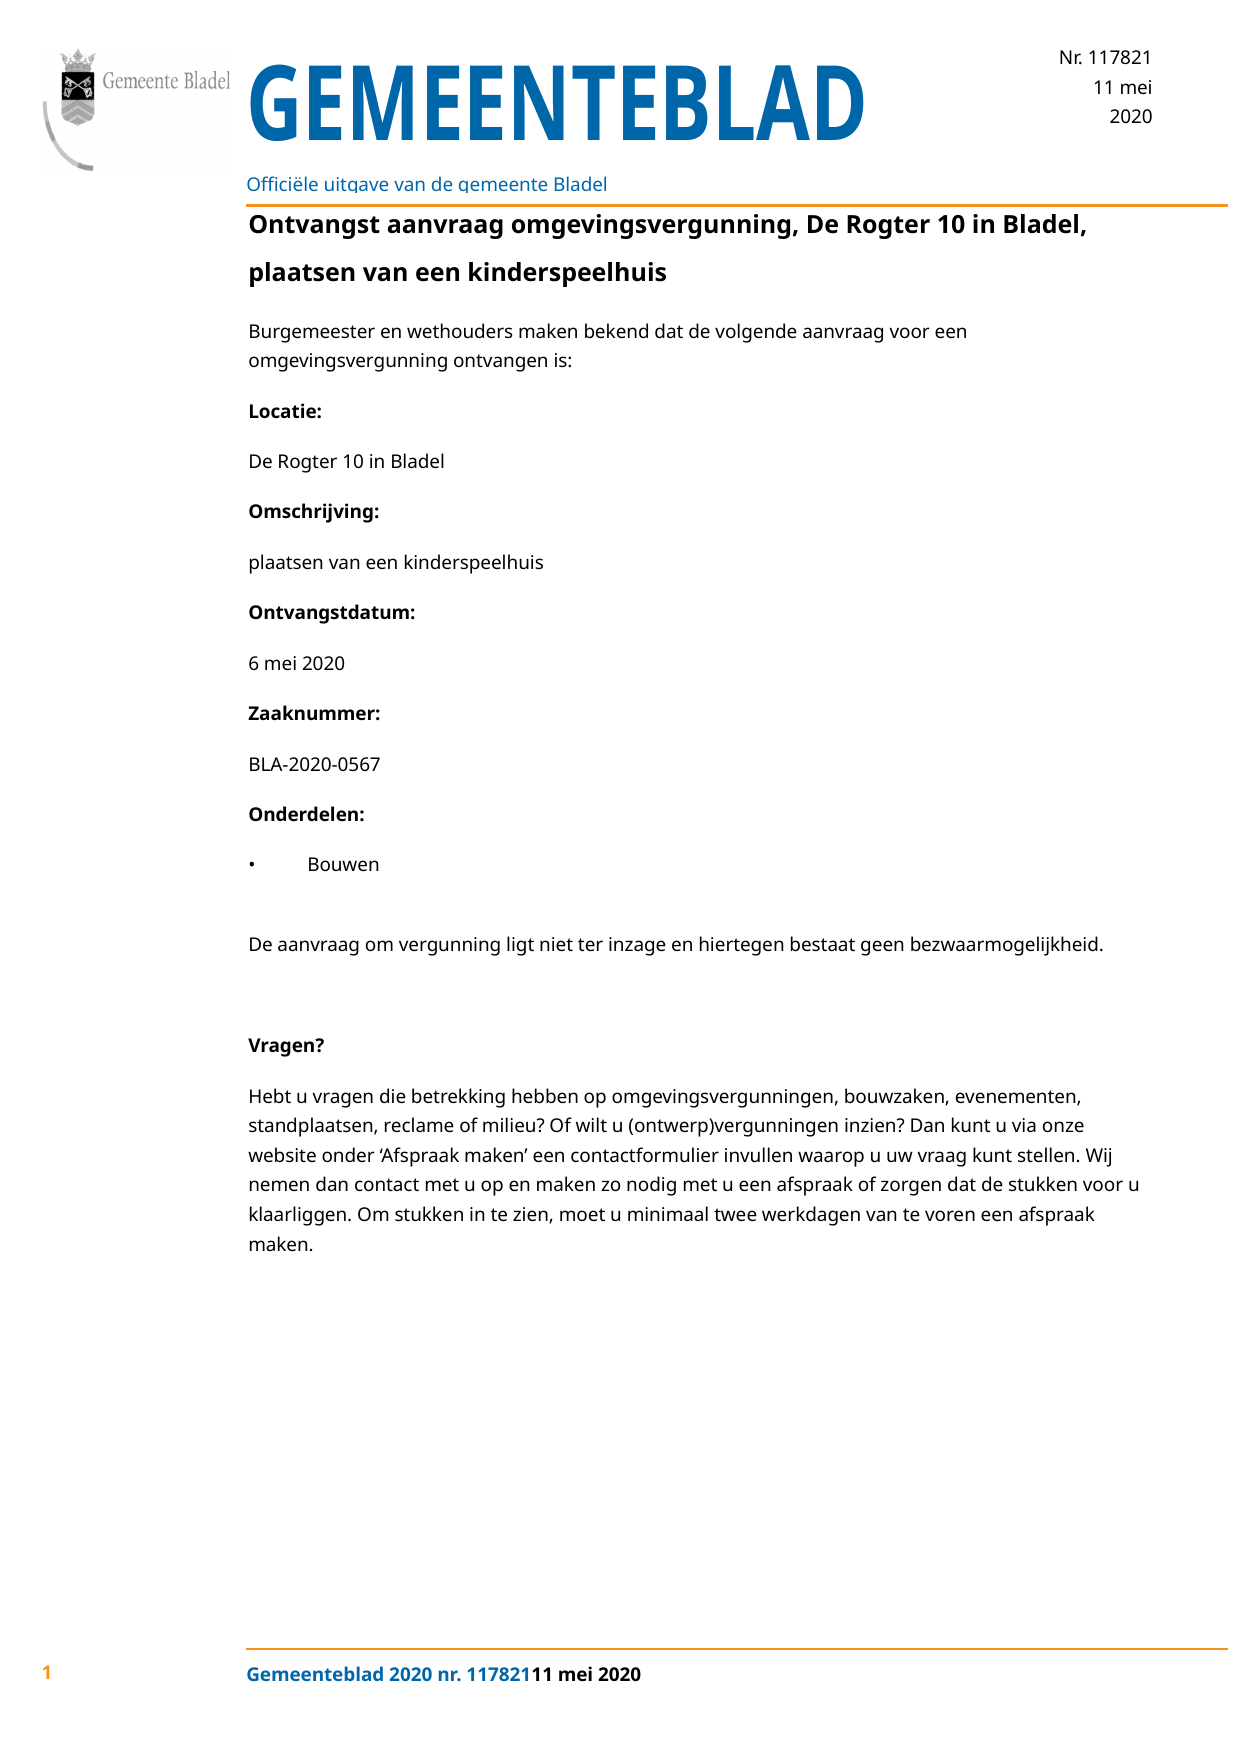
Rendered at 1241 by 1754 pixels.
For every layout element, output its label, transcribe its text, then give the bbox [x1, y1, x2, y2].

text BLA-2020-0567 [248, 751, 1152, 777]
text Burgemeester en wethouders maken bekend dat de volgende aanvraag voor een omgevingsvergunning ontvangen is: [248, 318, 1152, 373]
text plaatsen van een kinderspeelhuis [248, 549, 1152, 575]
text Ontvangst aanvraag omgevingsvergunning, De Rogter 10 in Bladel, plaatsen van een kinderspeelhuis [248, 207, 1152, 288]
picture [41, 47, 231, 172]
text Locatie: [248, 398, 1152, 424]
text 6 mei 2020 [248, 650, 1152, 676]
text De Rogter 10 in Bladel [248, 448, 1152, 474]
text Zaaknummer: [248, 700, 1152, 726]
text Onderdelen: [248, 801, 1152, 827]
text Hebt u vragen die betrekking hebben op omgevingsvergunningen, bouwzaken, evenementen, standplaatsen, reclame of milieu? Of wilt u (ontwerp)vergunningen inzien? Dan kunt u via onze website onder ‘Afspraak maken’ een contactformulier invullen waarop u uw vraag kunt stellen. Wij nemen dan contact met u op en maken zo nodig met u een afspraak of zorgen dat de stukken voor u klaarliggen. Om stukken in te zien, moet u minimaal twee werkdagen van te voren een afspraak maken. [248, 1083, 1152, 1257]
text Ontvangstdatum: [248, 599, 1152, 625]
text De aanvraag om vergunning ligt niet ter inzage en hiertegen bestaat geen bezwaarmogelijkheid. [248, 932, 1152, 957]
list Bouwen [248, 852, 1152, 877]
text Vragen? [248, 1032, 1152, 1058]
text Omschrijving: [248, 499, 1152, 524]
